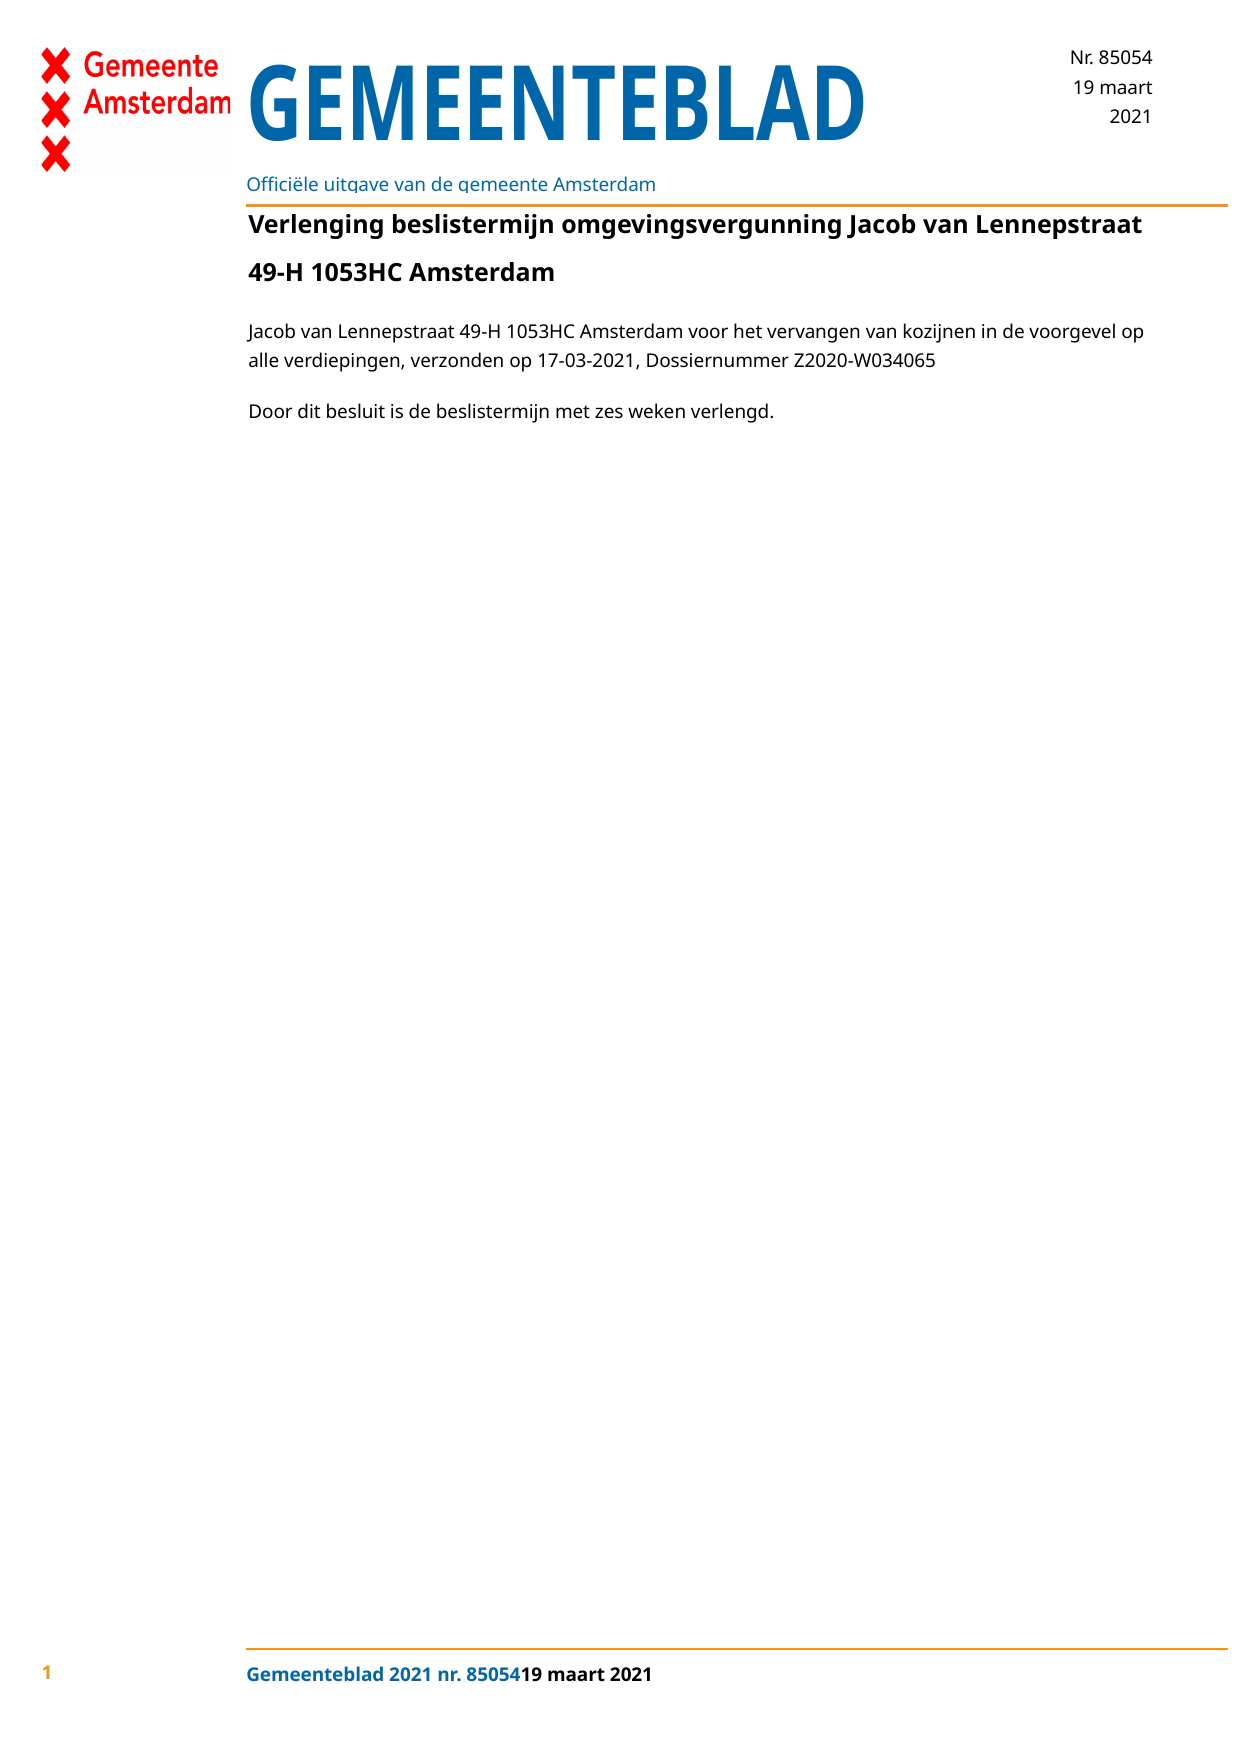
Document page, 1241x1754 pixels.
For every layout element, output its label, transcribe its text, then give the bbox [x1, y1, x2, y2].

text Jacob van Lennepstraat 49-H 1053HC Amsterdam voor het vervangen van kozijnen in de voorgevel op alle verdiepingen, verzonden op 17-03-2021, Dossiernummer Z2020-W034065 [248, 318, 1152, 373]
text Verlenging beslistermijn omgevingsvergunning Jacob van Lennepstraat 49-H 1053HC Amsterdam [248, 207, 1152, 288]
text Door dit besluit is de beslistermijn met zes weken verlengd. [248, 398, 1152, 424]
picture [41, 47, 231, 172]
